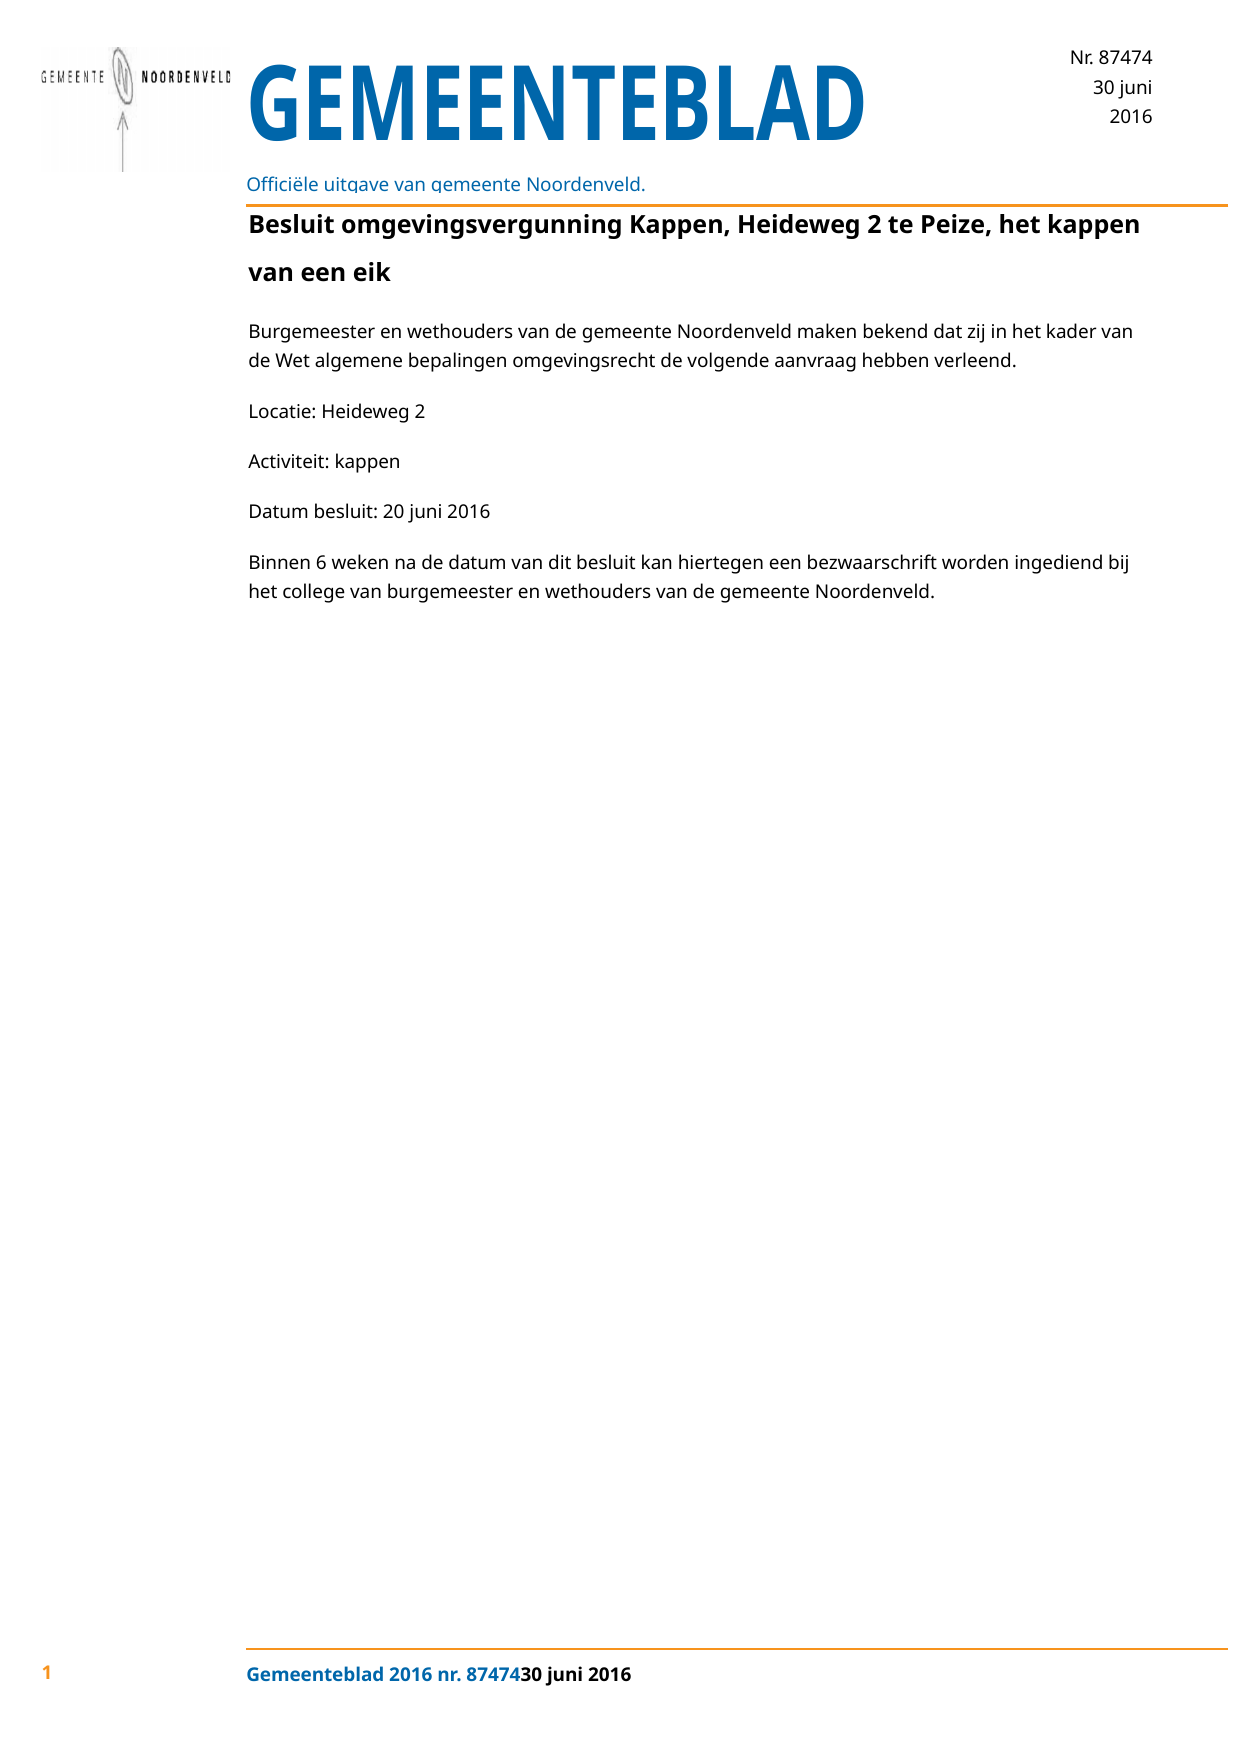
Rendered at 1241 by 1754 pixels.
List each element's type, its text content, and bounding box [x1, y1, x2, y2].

picture [41, 47, 231, 172]
text Datum besluit: 20 juni 2016 [248, 499, 1152, 524]
text Locatie: Heideweg 2 [248, 398, 1152, 424]
text Binnen 6 weken na de datum van dit besluit kan hiertegen een bezwaarschrift worden ingediend bij het college van burgemeester en wethouders van de gemeente Noordenveld. [248, 549, 1152, 604]
text Besluit omgevingsvergunning Kappen, Heideweg 2 te Peize, het kappen van een eik [248, 207, 1152, 288]
text Activiteit: kappen [248, 448, 1152, 474]
text Burgemeester en wethouders van de gemeente Noordenveld maken bekend dat zij in het kader van de Wet algemene bepalingen omgevingsrecht de volgende aanvraag hebben verleend. [248, 318, 1152, 373]
